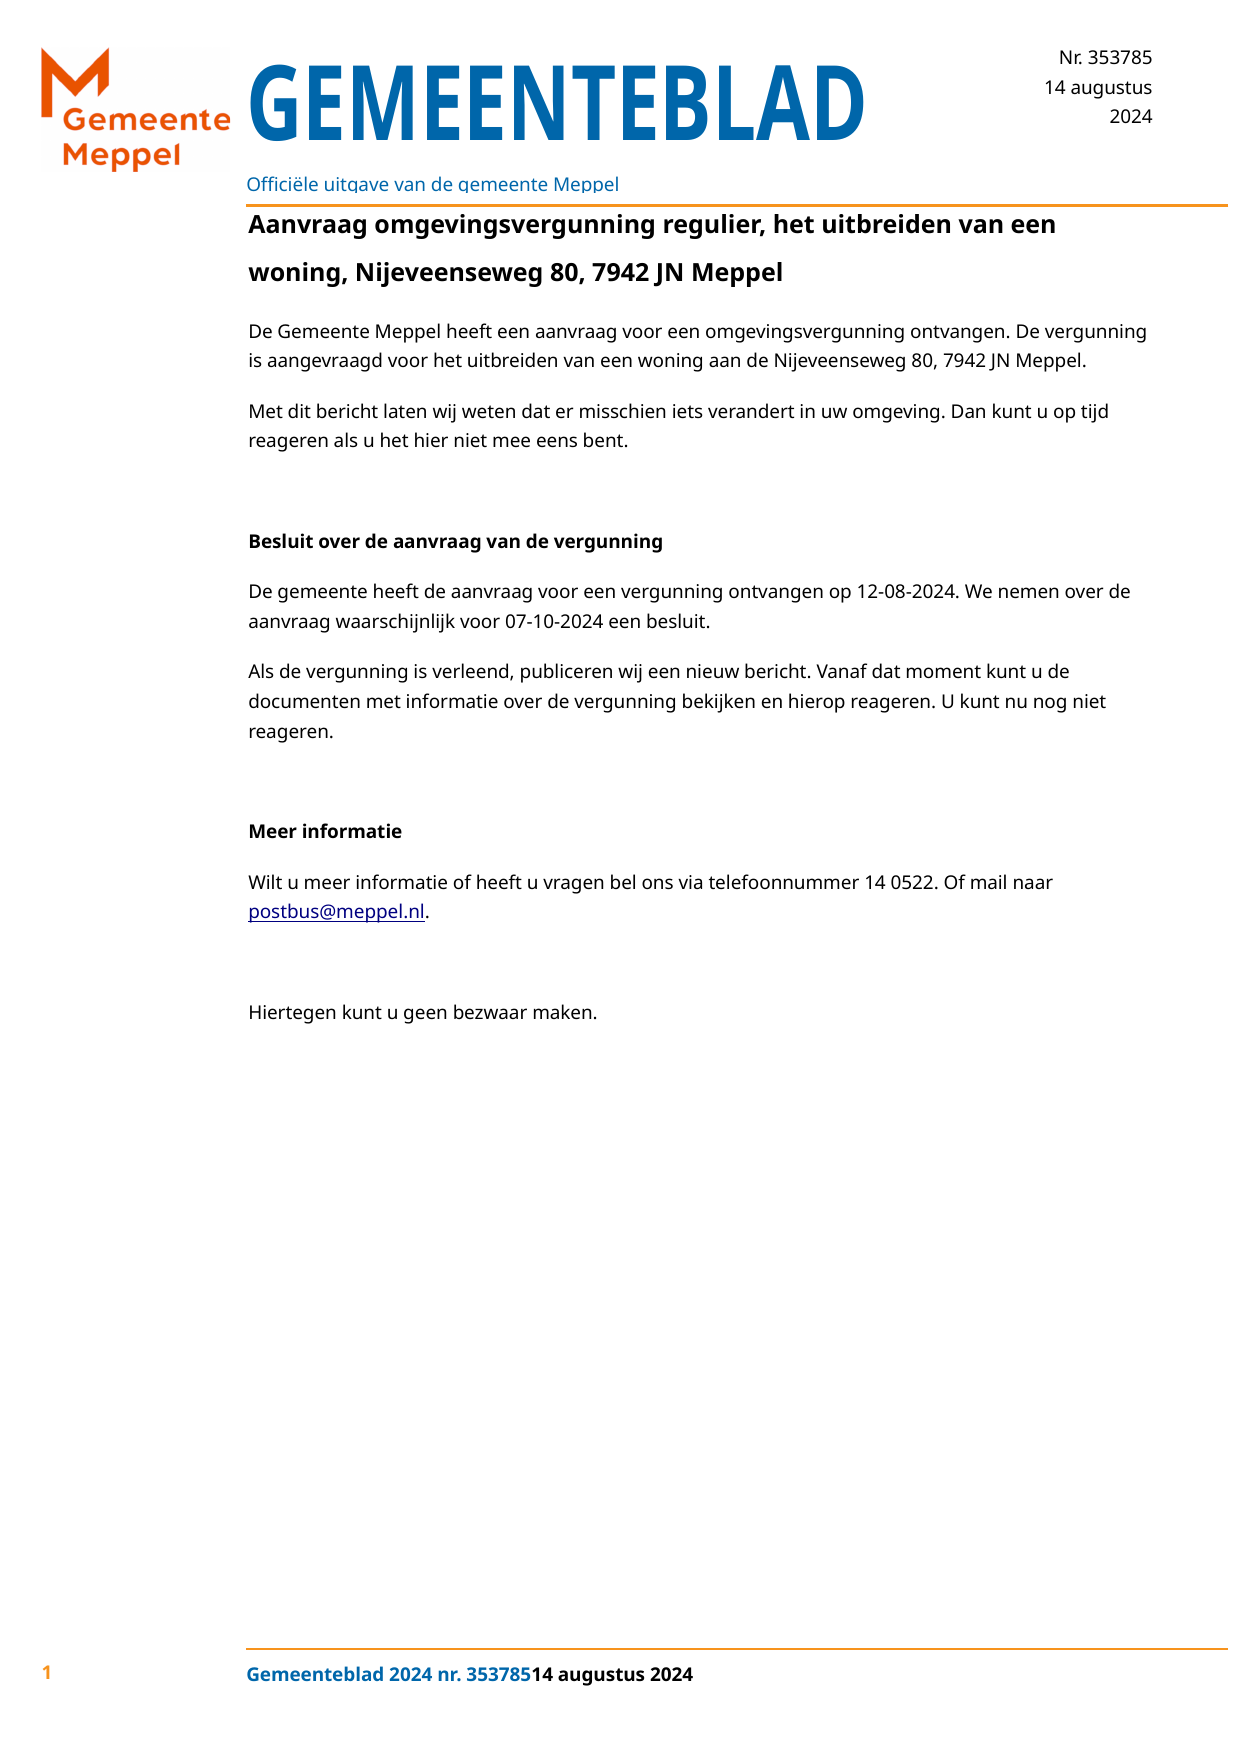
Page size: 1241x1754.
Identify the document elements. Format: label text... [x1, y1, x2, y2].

text Aanvraag omgevingsvergunning regulier, het uitbreiden van een woning, Nijeveenseweg 80, 7942 JN Meppel [248, 207, 1152, 288]
text Besluit over de aanvraag van de vergunning [248, 528, 1152, 554]
text Als de vergunning is verleend, publiceren wij een nieuw bericht. Vanaf dat moment kunt u de documenten met informatie over de vergunning bekijken en hierop reageren. U kunt nu nog niet reageren. [248, 659, 1152, 744]
text Hiertegen kunt u geen bezwaar maken. [248, 999, 1152, 1025]
text Met dit bericht laten wij weten dat er misschien iets verandert in uw omgeving. Dan kunt u op tijd reageren als u het hier niet mee eens bent. [248, 398, 1152, 453]
text De gemeente heeft de aanvraag voor een vergunning ontvangen op 12-08-2024. We nemen over de aanvraag waarschijnlijk voor 07-10-2024 een besluit. [248, 579, 1152, 634]
picture [41, 47, 231, 172]
text De Gemeente Meppel heeft een aanvraag voor een omgevingsvergunning ontvangen. De vergunning is aangevraagd voor het uitbreiden van een woning aan de Nijeveenseweg 80, 7942 JN Meppel. [248, 318, 1152, 373]
text Meer informatie [248, 819, 1152, 844]
text Wilt u meer informatie of heeft u vragen bel ons via telefoonnummer 14 0522. Of mail naar postbus@meppel.nl. [248, 869, 1152, 924]
